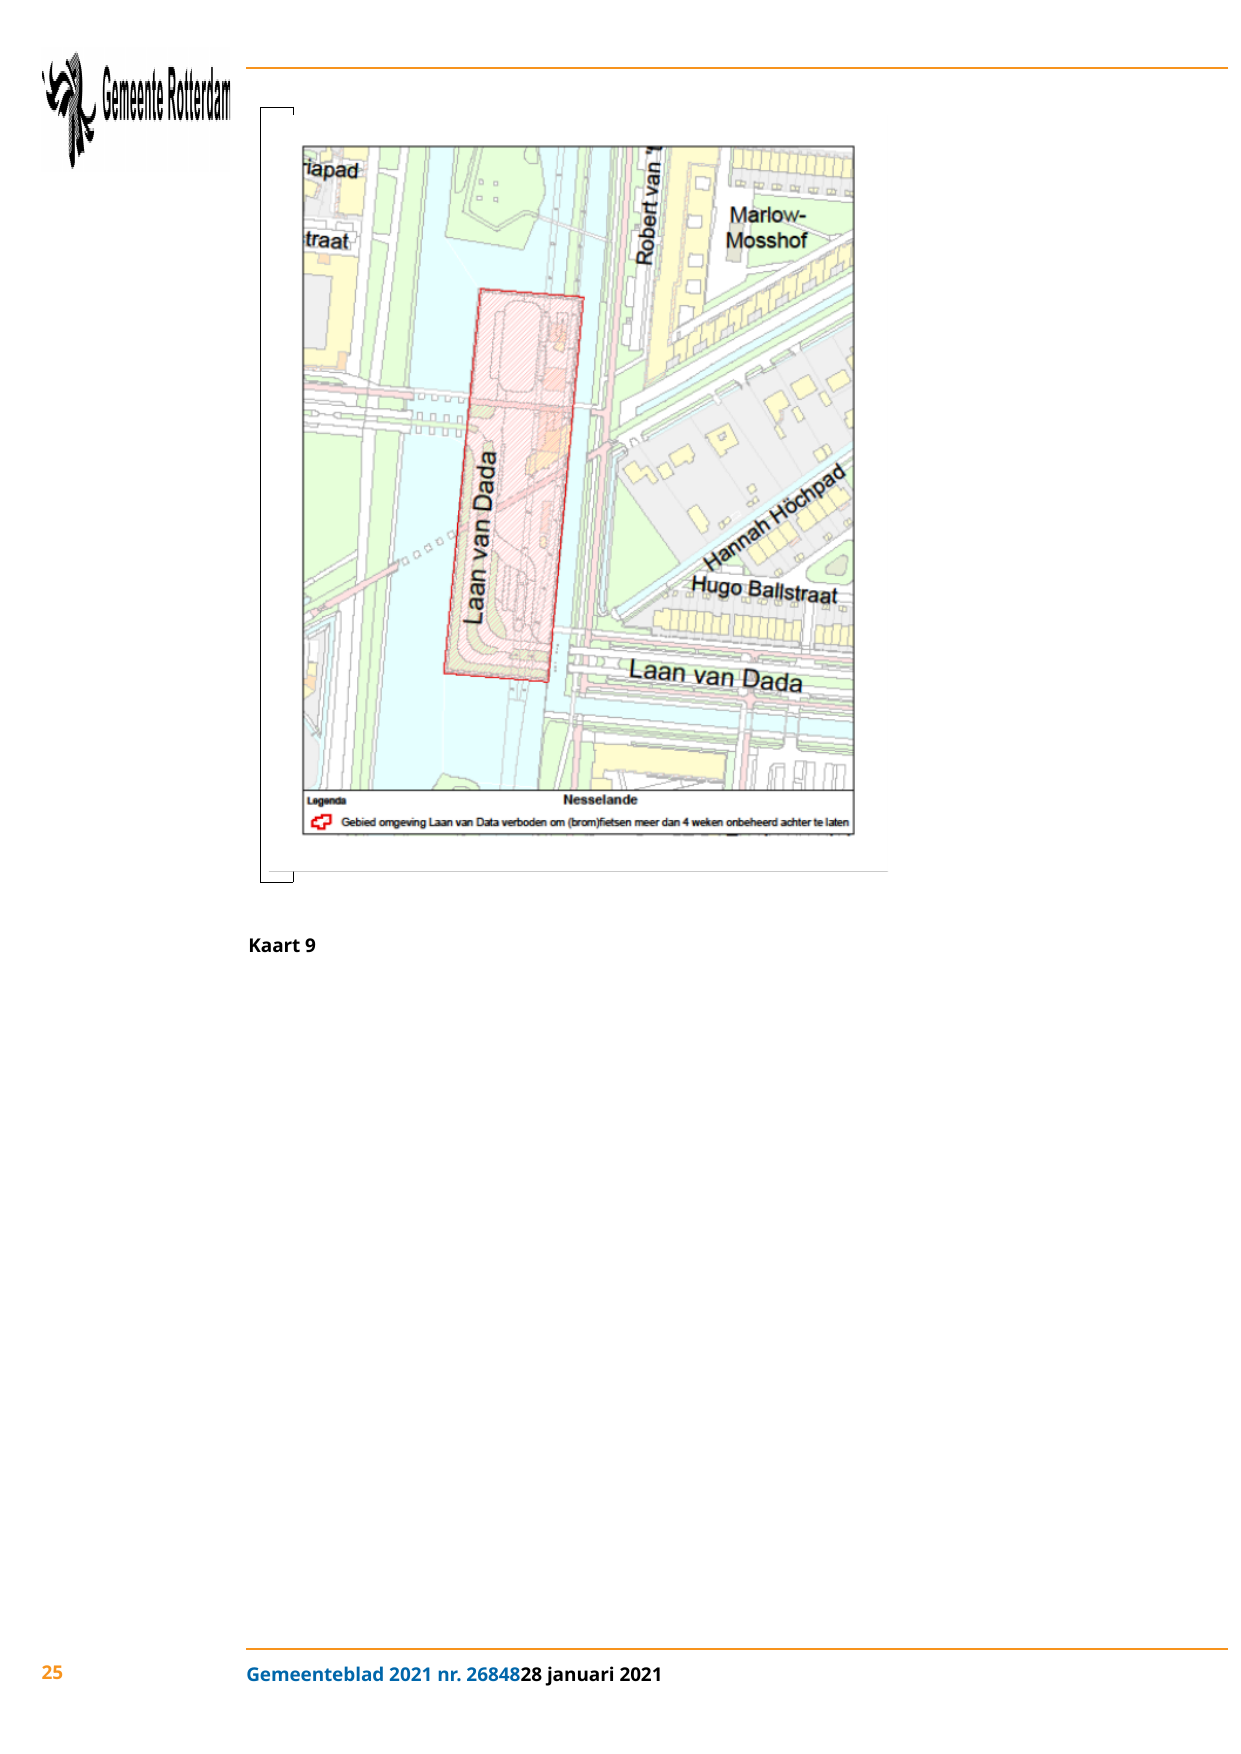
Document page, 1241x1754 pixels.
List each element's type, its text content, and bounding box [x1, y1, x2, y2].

picture [41, 47, 231, 172]
picture [268, 115, 889, 873]
text Kaart 9 [248, 933, 1152, 958]
